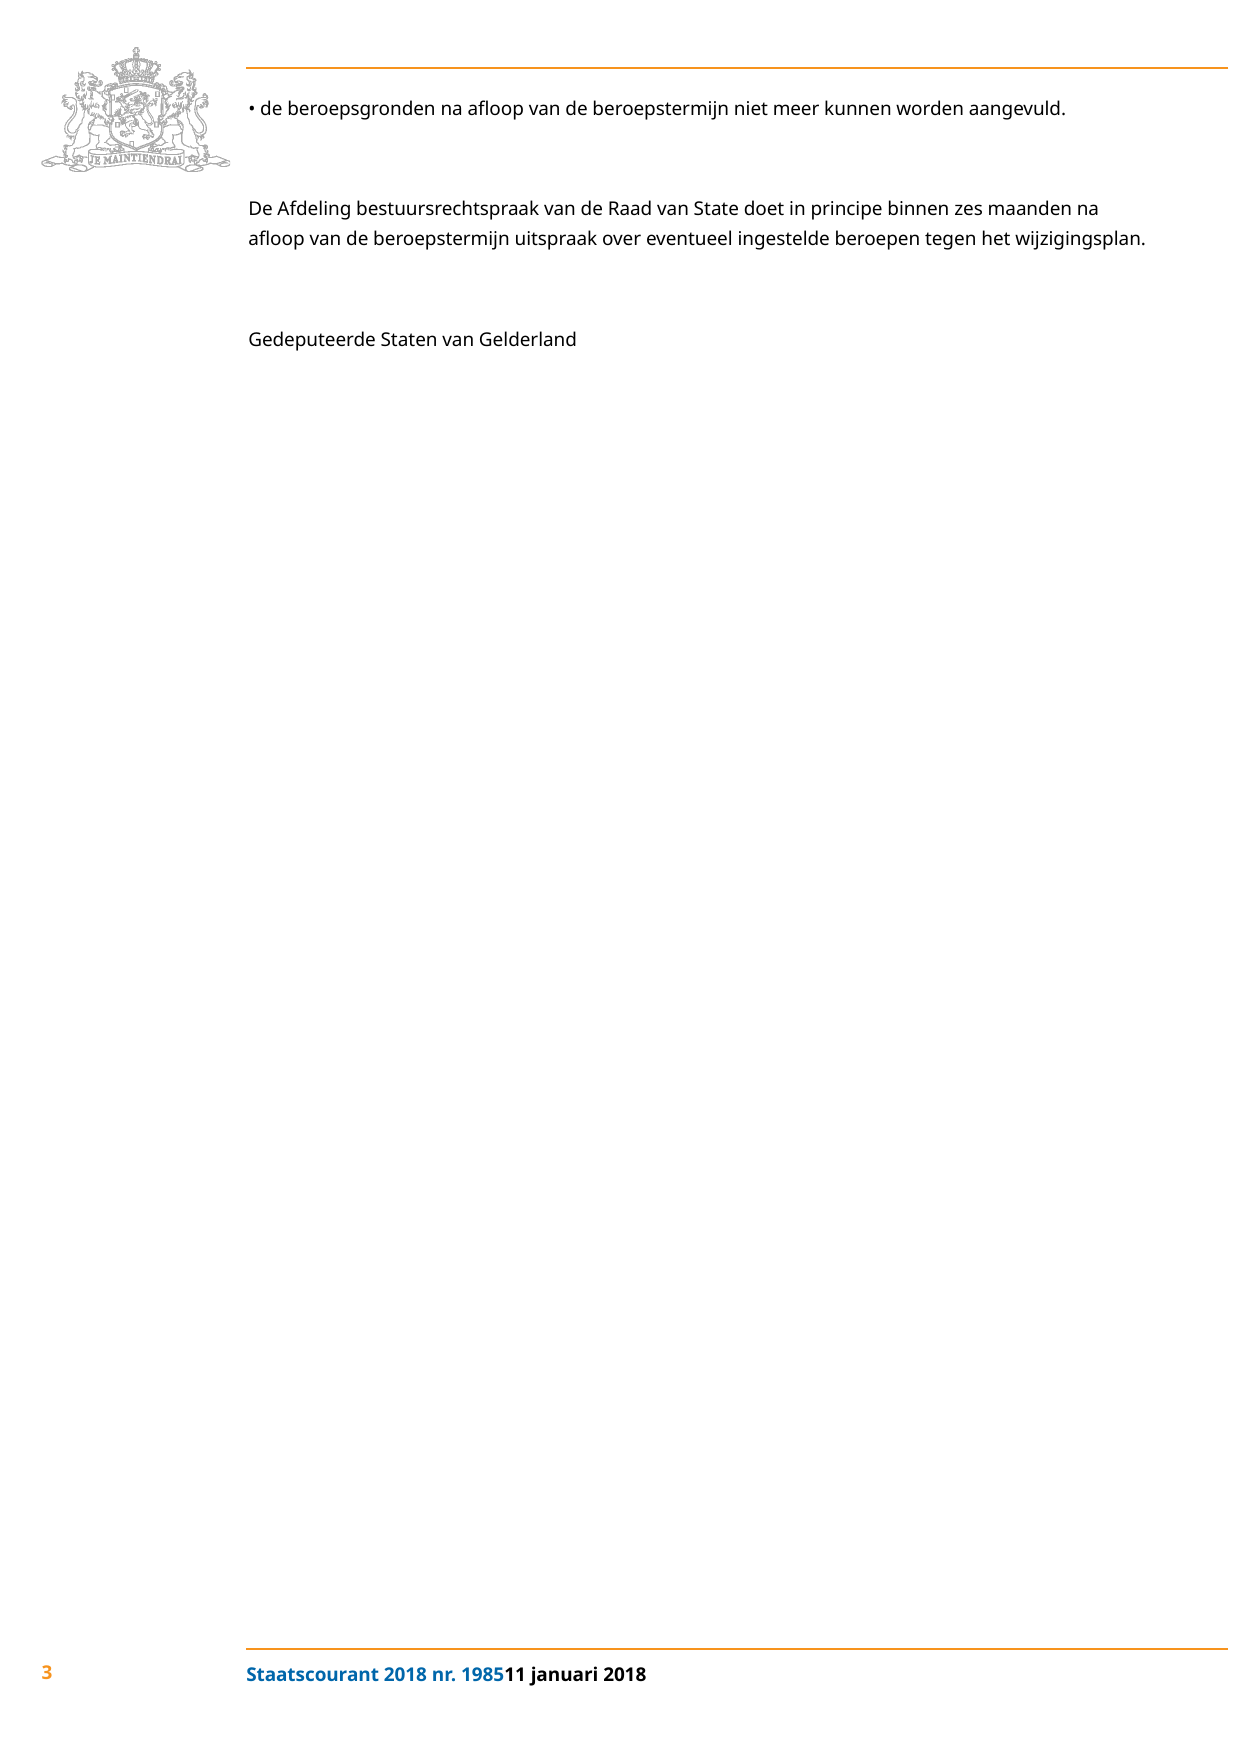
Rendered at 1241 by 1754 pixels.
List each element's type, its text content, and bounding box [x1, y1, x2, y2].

text De Afdeling bestuursrechtspraak van de Raad van State doet in principe binnen zes maanden na afloop van de beroepstermijn uitspraak over eventueel ingestelde beroepen tegen het wijzigingsplan. [248, 196, 1152, 251]
text Gedeputeerde Staten van Gelderland [248, 326, 1152, 352]
picture [41, 47, 231, 172]
text • de beroepsgronden na afloop van de beroepstermijn niet meer kunnen worden aangevuld. [248, 95, 1152, 121]
